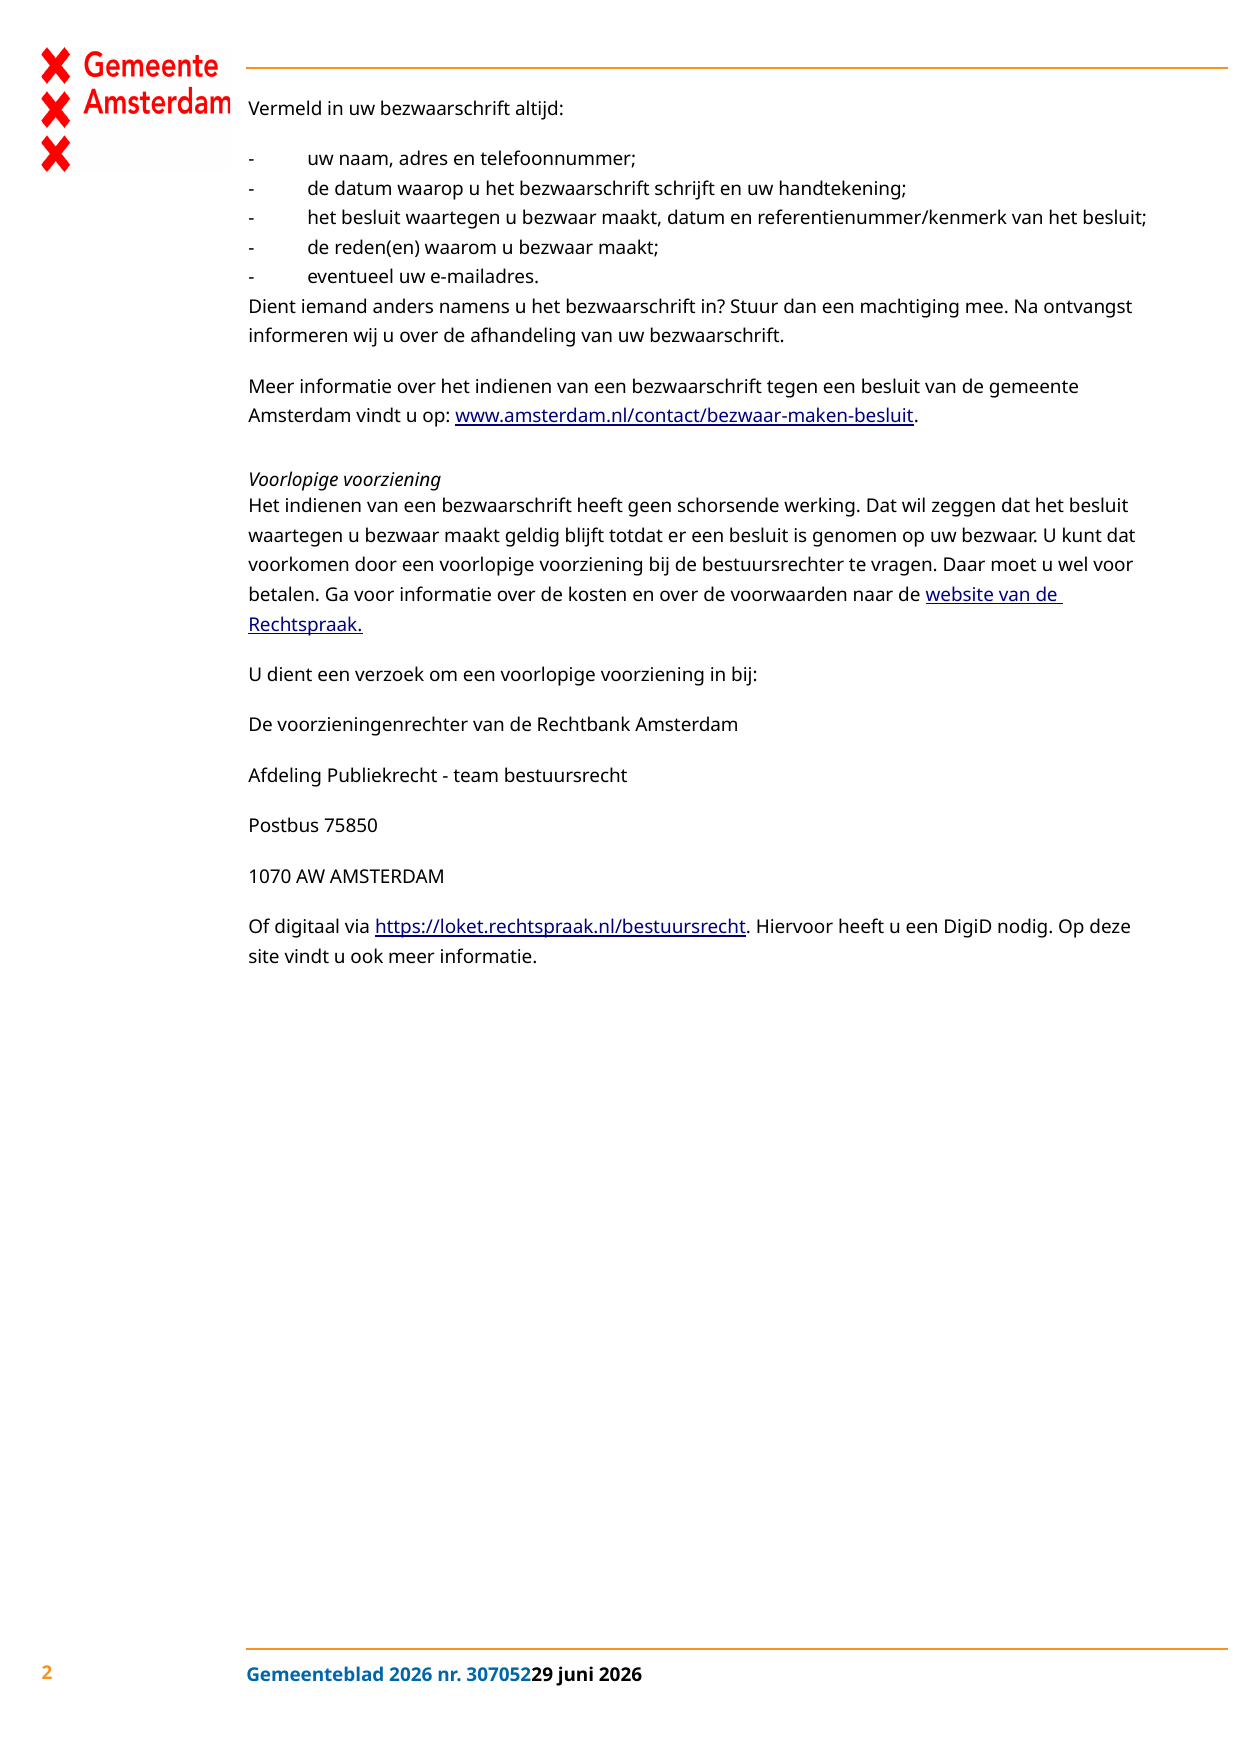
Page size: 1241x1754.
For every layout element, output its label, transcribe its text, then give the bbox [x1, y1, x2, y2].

text De voorzieningenrechter van de Rechtbank Amsterdam [248, 712, 1152, 737]
text Afdeling Publiekrecht - team bestuursrecht [248, 762, 1152, 788]
list uw naam, adres en telefoonnummer; [248, 145, 1152, 171]
text Of digitaal via https://loket.rechtspraak.nl/bestuursrecht. Hiervoor heeft u een DigiD nodig. Op deze site vindt u ook meer informatie. [248, 913, 1152, 968]
text Dient iemand anders namens u het bezwaarschrift in? Stuur dan een machtiging mee. Na ontvangst informeren wij u over de afhandeling van uw bezwaarschrift. [248, 293, 1152, 348]
list de datum waarop u het bezwaarschrift schrijft en uw handtekening; [248, 175, 1152, 201]
text Meer informatie over het indienen van een bezwaarschrift tegen een besluit van de gemeente Amsterdam vindt u op: www.amsterdam.nl/contact/bezwaar-maken-besluit. [248, 373, 1152, 428]
text Voorlopige voorziening [248, 467, 1152, 492]
list de reden(en) waarom u bezwaar maakt; [248, 234, 1152, 260]
text Postbus 75850 [248, 812, 1152, 838]
text Het indienen van een bezwaarschrift heeft geen schorsende werking. Dat wil zeggen dat het besluit waartegen u bezwaar maakt geldig blijft totdat er een besluit is genomen op uw bezwaar. U kunt dat voorkomen door een voorlopige voorziening bij de bestuursrechter te vragen. Daar moet u wel voor betalen. Ga voor informatie over de kosten en over de voorwaarden naar de website van de Rechtspraak. [248, 492, 1152, 636]
list eventueel uw e-mailadres. [248, 263, 1152, 289]
text Vermeld in uw bezwaarschrift altijd: [248, 95, 1152, 121]
text U dient een verzoek om een voorlopige voorziening in bij: [248, 661, 1152, 687]
list het besluit waartegen u bezwaar maakt, datum en referentienummer/kenmerk van het besluit; [248, 204, 1152, 230]
text 1070 AW AMSTERDAM [248, 863, 1152, 888]
picture [41, 47, 231, 172]
